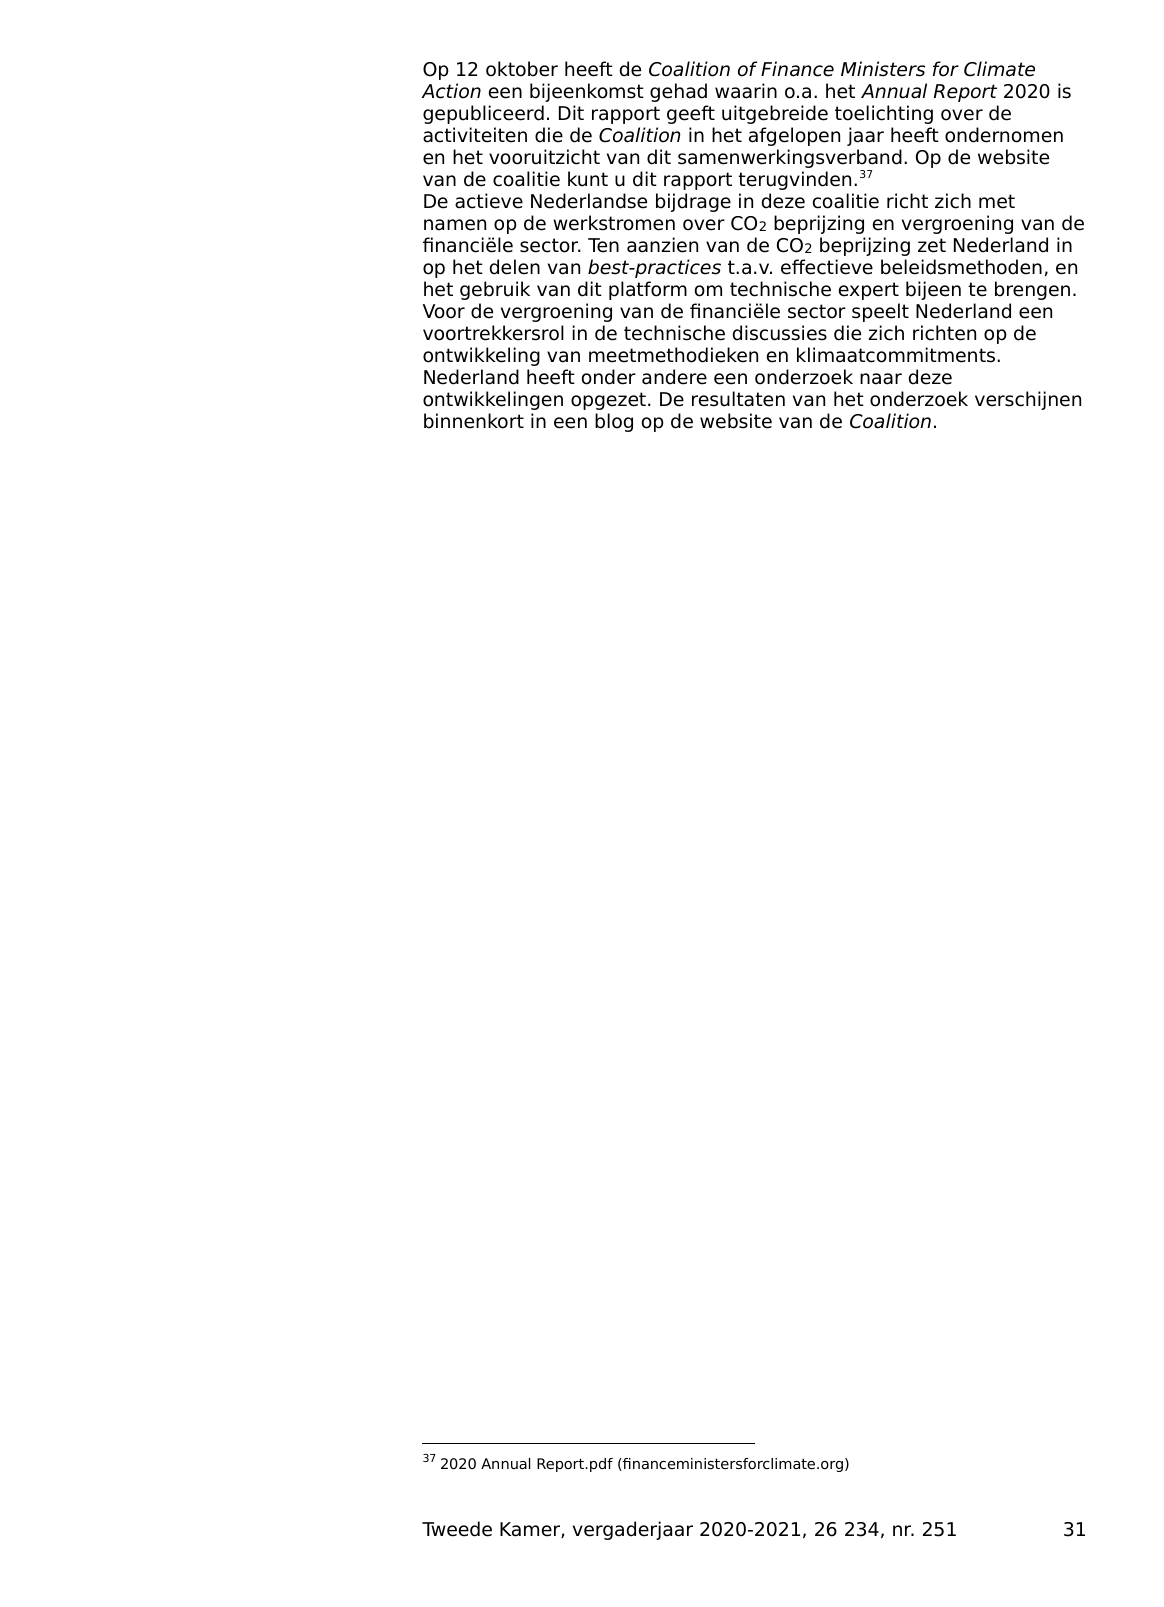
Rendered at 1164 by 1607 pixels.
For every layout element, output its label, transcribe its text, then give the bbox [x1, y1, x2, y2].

text 2020 Annual Report.pdf (financeministersforclimate.org) [422, 1452, 1087, 1474]
text Op 12 oktober heeft de Coalition of Finance Ministers for Climate Action een bijeenkomst gehad waarin o.a. het Annual Report 2020 is gepubliceerd. Dit rapport geeft uitgebreide toelichting over de activiteiten die de Coalition in het afgelopen jaar heeft ondernomen en het vooruitzicht van dit samenwerkingsverband. Op de website van de coalitie kunt u dit rapport terugvinden. [422, 59, 1087, 191]
text De actieve Nederlandse bijdrage in deze coalitie richt zich met namen op de werkstromen over CO2 beprijzing en vergroening van de financiële sector. Ten aanzien van de CO2 beprijzing zet Nederland in op het delen van best-practices t.a.v. effectieve beleidsmethoden, en het gebruik van dit platform om technische expert bijeen te brengen. [422, 191, 1087, 301]
text Voor de vergroening van de financiële sector speelt Nederland een voortrekkersrol in de technische discussies die zich richten op de ontwikkeling van meetmethodieken en klimaatcommitments. Nederland heeft onder andere een onderzoek naar deze ontwikkelingen opgezet. De resultaten van het onderzoek verschijnen binnenkort in een blog op de website van de Coalition. [422, 301, 1087, 433]
